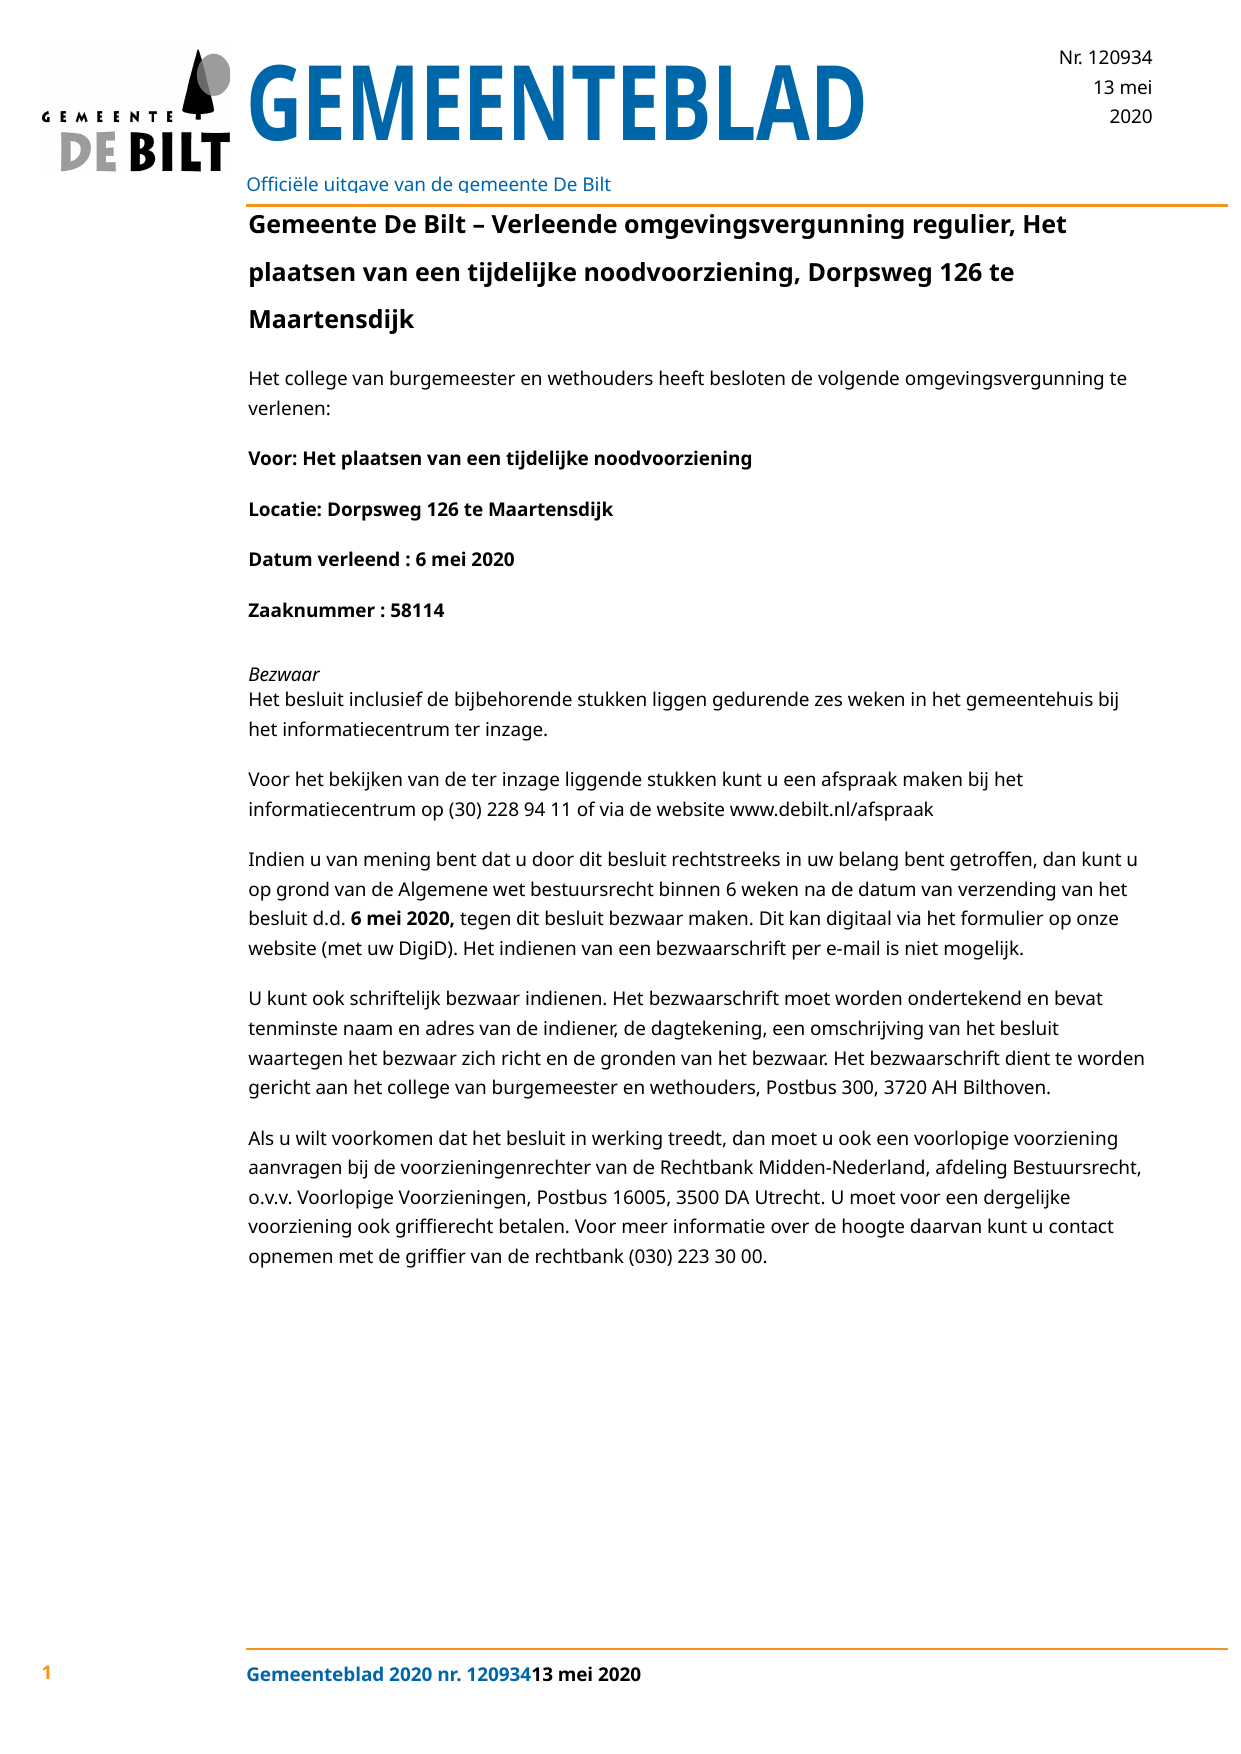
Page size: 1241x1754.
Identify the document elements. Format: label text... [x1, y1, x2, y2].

text U kunt ook schriftelijk bezwaar indienen. Het bezwaarschrift moet worden ondertekend en bevat tenminste naam en adres van de indiener, de dagtekening, een omschrijving van het besluit waartegen het bezwaar zich richt en de gronden van het bezwaar. Het bezwaarschrift dient te worden gericht aan het college van burgemeester en wethouders, Postbus 300, 3720 AH Bilthoven. [248, 986, 1152, 1100]
text Voor het bekijken van de ter inzage liggende stukken kunt u een afspraak maken bij het informatiecentrum op (30) 228 94 11 of via de website www.debilt.nl/afspraak [248, 766, 1152, 822]
text Het besluit inclusief de bijbehorende stukken liggen gedurende zes weken in het gemeentehuis bij het informatiecentrum ter inzage. [248, 686, 1152, 742]
text Het college van burgemeester en wethouders heeft besloten de volgende omgevingsvergunning te verlenen: [248, 366, 1152, 421]
text Bezwaar [248, 661, 1152, 686]
text Locatie: Dorpsweg 126 te Maartensdijk [248, 496, 1152, 522]
text Datum verleend : 6 mei 2020 [248, 546, 1152, 572]
text Voor: Het plaatsen van een tijdelijke noodvoorziening [248, 446, 1152, 471]
text Indien u van mening bent dat u door dit besluit rechtstreeks in uw belang bent getroffen, dan kunt u op grond van de Algemene wet bestuursrecht binnen 6 weken na de datum van verzending van het besluit d.d. 6 mei 2020, tegen dit besluit bezwaar maken. Dit kan digitaal via het formulier op onze website (met uw DigiD). Het indienen van een bezwaarschrift per e-mail is niet mogelijk. [248, 846, 1152, 961]
picture [41, 47, 231, 172]
text Als u wilt voorkomen dat het besluit in werking treedt, dan moet u ook een voorlopige voorziening aanvragen bij de voorzieningenrechter van de Rechtbank Midden-Nederland, afdeling Bestuursrecht, o.v.v. Voorlopige Voorzieningen, Postbus 16005, 3500 DA Utrecht. U moet voor een dergelijke voorziening ook griffierecht betalen. Voor meer informatie over de hoogte daarvan kunt u contact opnemen met de griffier van de rechtbank (030) 223 30 00. [248, 1125, 1152, 1269]
text Zaaknummer : 58114 [248, 597, 1152, 622]
text Gemeente De Bilt – Verleende omgevingsvergunning regulier, Het plaatsen van een tijdelijke noodvoorziening, Dorpsweg 126 te Maartensdijk [248, 207, 1152, 336]
